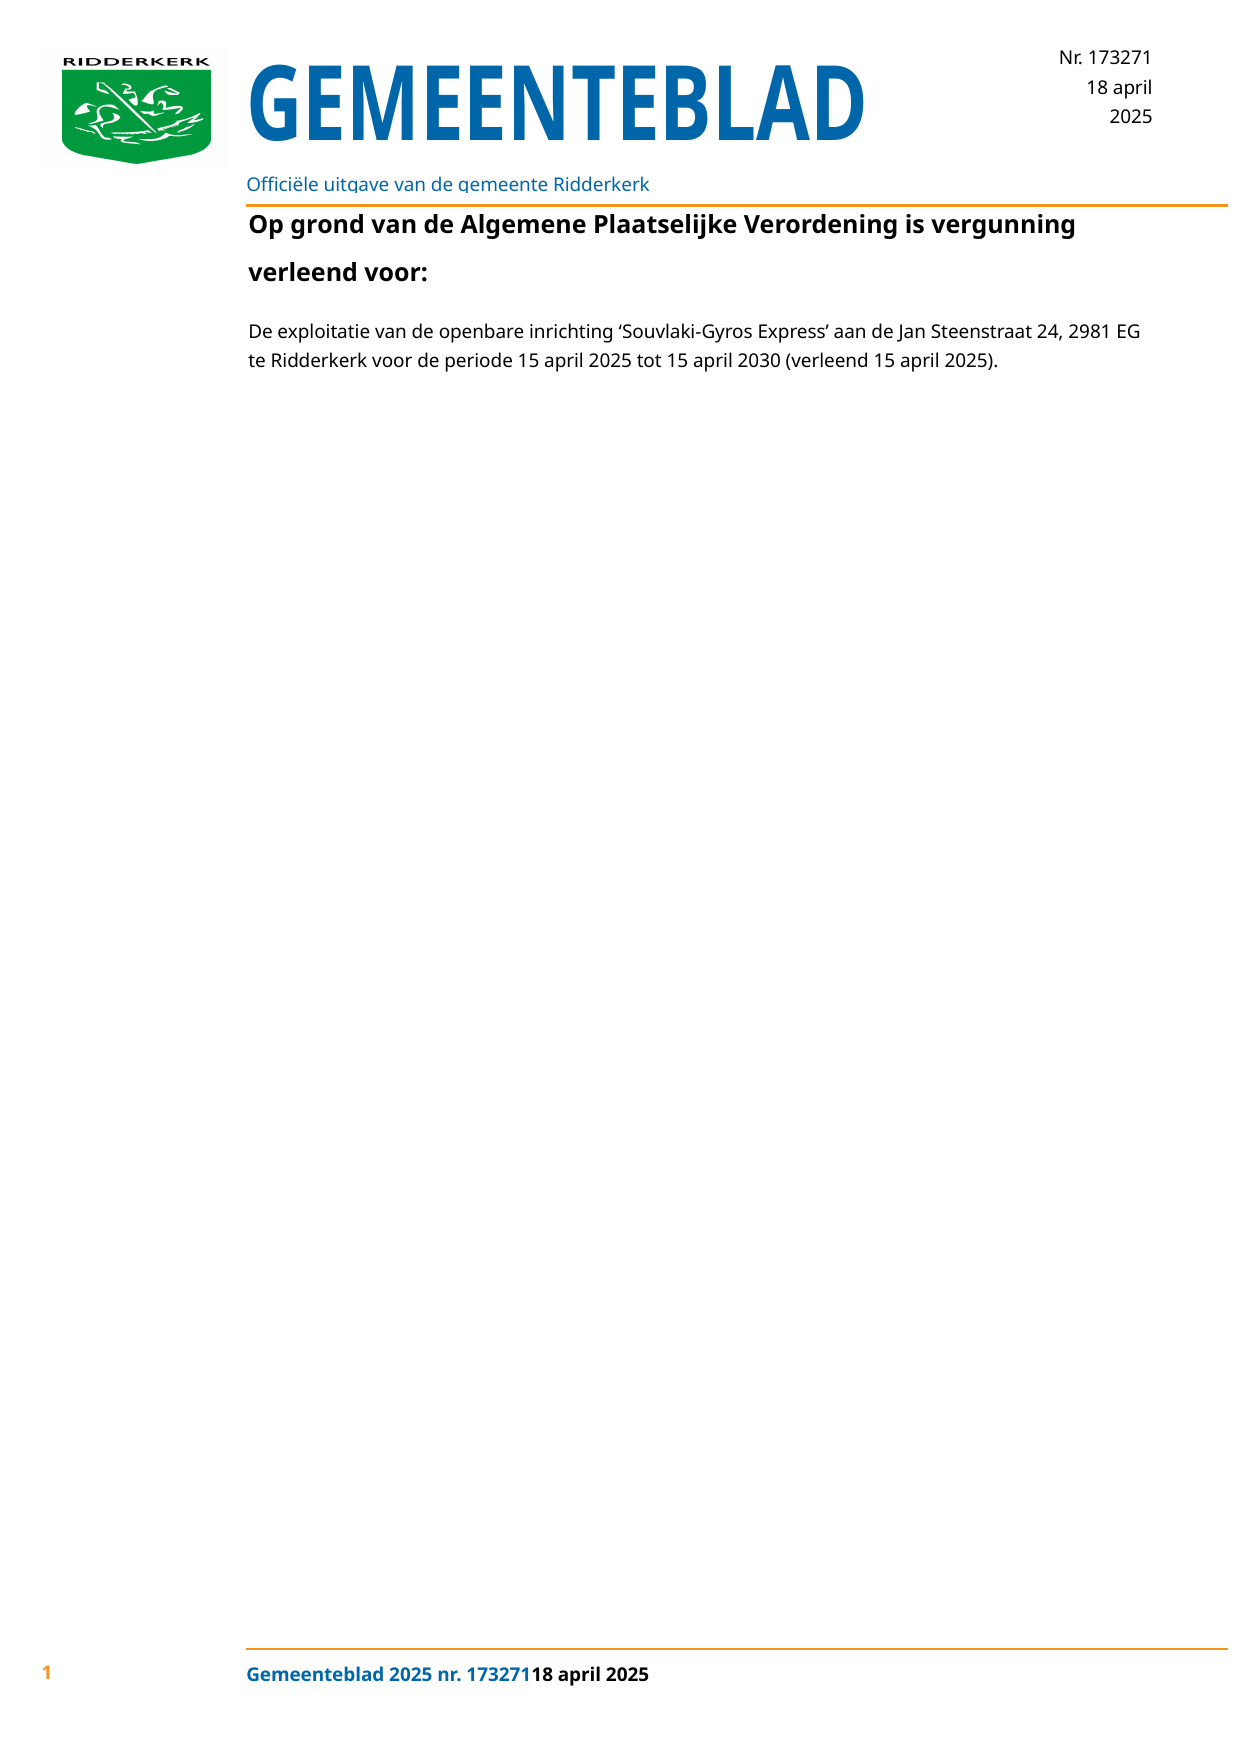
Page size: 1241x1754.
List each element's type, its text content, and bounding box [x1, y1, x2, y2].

text Op grond van de Algemene Plaatselijke Verordening is vergunning verleend voor: [248, 207, 1152, 288]
text De exploitatie van de openbare inrichting ‘Souvlaki-Gyros Express’ aan de Jan Steenstraat 24, 2981 EG te Ridderkerk voor de periode 15 april 2025 tot 15 april 2030 (verleend 15 april 2025). [248, 318, 1152, 373]
picture [41, 47, 231, 172]
